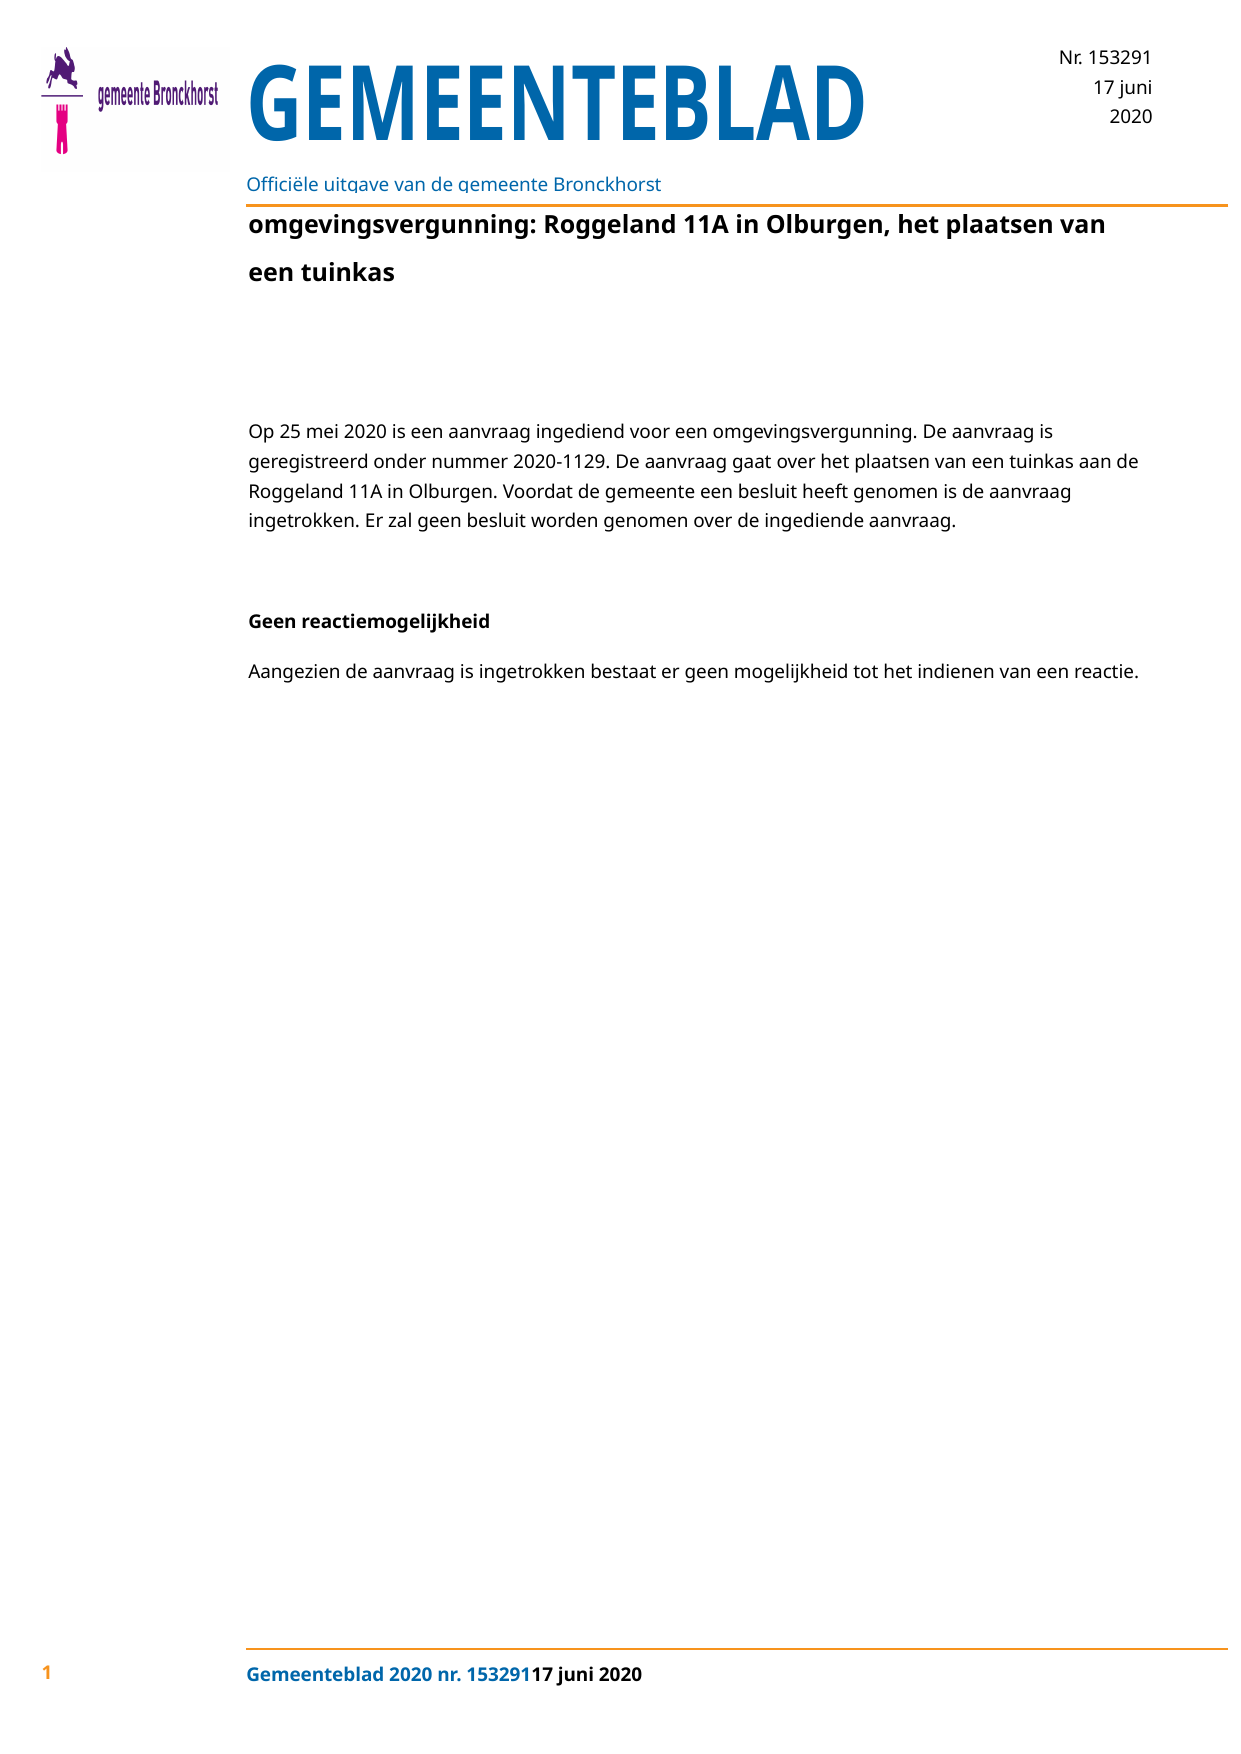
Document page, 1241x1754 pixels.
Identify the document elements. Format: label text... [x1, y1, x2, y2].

text Op 25 mei 2020 is een aanvraag ingediend voor een omgevingsvergunning. De aanvraag is geregistreerd onder nummer 2020-1129. De aanvraag gaat over het plaatsen van een tuinkas aan de Roggeland 11A in Olburgen. Voordat de gemeente een besluit heeft genomen is de aanvraag ingetrokken. Er zal geen besluit worden genomen over de ingediende aanvraag. [248, 419, 1152, 533]
text Aangezien de aanvraag is ingetrokken bestaat er geen mogelijkheid tot het indienen van een reactie. [248, 659, 1152, 684]
text omgevingsvergunning: Roggeland 11A in Olburgen, het plaatsen van een tuinkas [248, 207, 1152, 288]
text Geen reactiemogelijkheid [248, 608, 1152, 634]
picture [41, 47, 231, 172]
